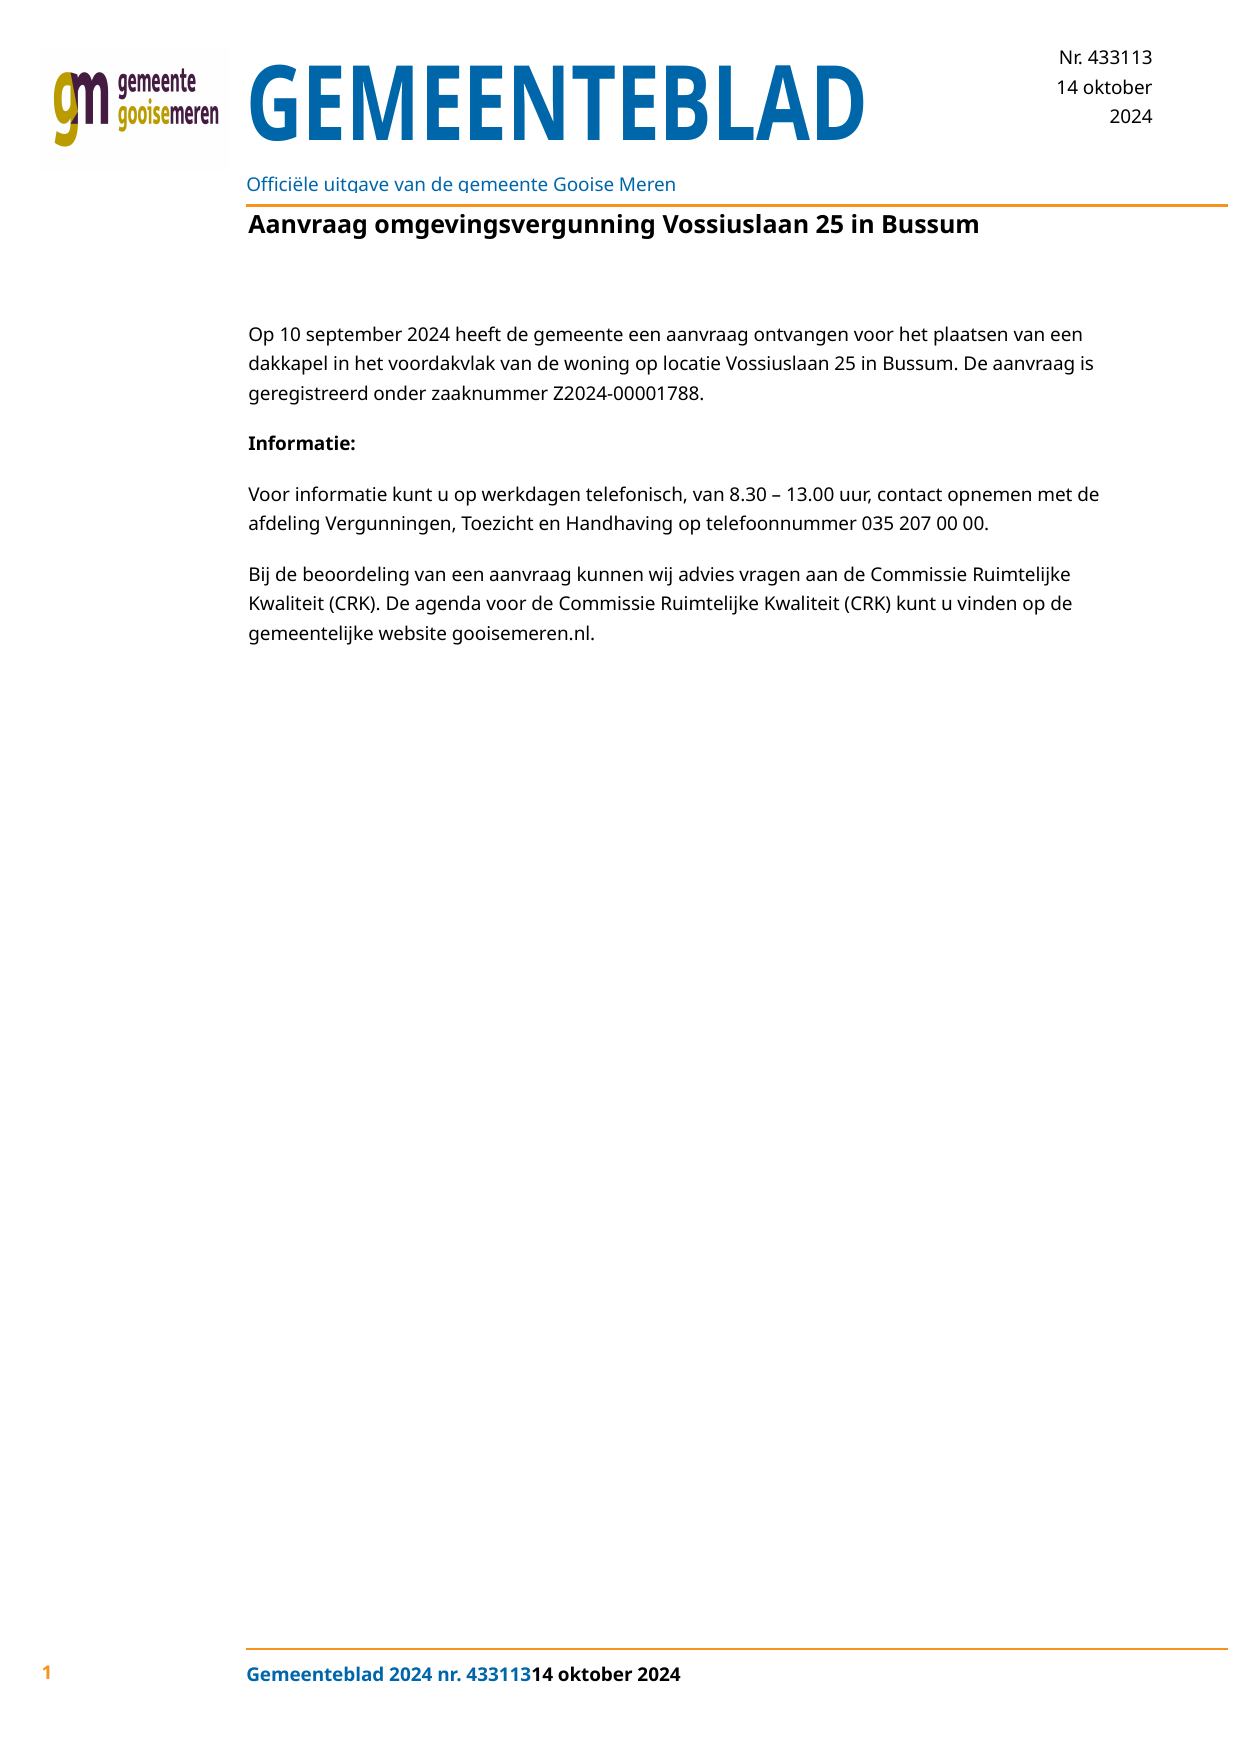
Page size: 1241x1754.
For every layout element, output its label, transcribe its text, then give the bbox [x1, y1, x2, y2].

picture [41, 47, 231, 172]
text Bij de beoordeling van een aanvraag kunnen wij advies vragen aan de Commissie Ruimtelijke Kwaliteit (CRK). De agenda voor de Commissie Ruimtelijke Kwaliteit (CRK) kunt u vinden op de gemeentelijke website gooisemeren.nl. [248, 561, 1152, 646]
text Op 10 september 2024 heeft de gemeente een aanvraag ontvangen voor het plaatsen van een dakkapel in het voordakvlak van de woning op locatie Vossiuslaan 25 in Bussum. De aanvraag is geregistreerd onder zaaknummer Z2024-00001788. [248, 321, 1152, 406]
text Voor informatie kunt u op werkdagen telefonisch, van 8.30 – 13.00 uur, contact opnemen met de afdeling Vergunningen, Toezicht en Handhaving op telefoonnummer 035 207 00 00. [248, 481, 1152, 536]
text Aanvraag omgevingsvergunning Vossiuslaan 25 in Bussum [248, 207, 1152, 241]
text Informatie: [248, 430, 1152, 456]
